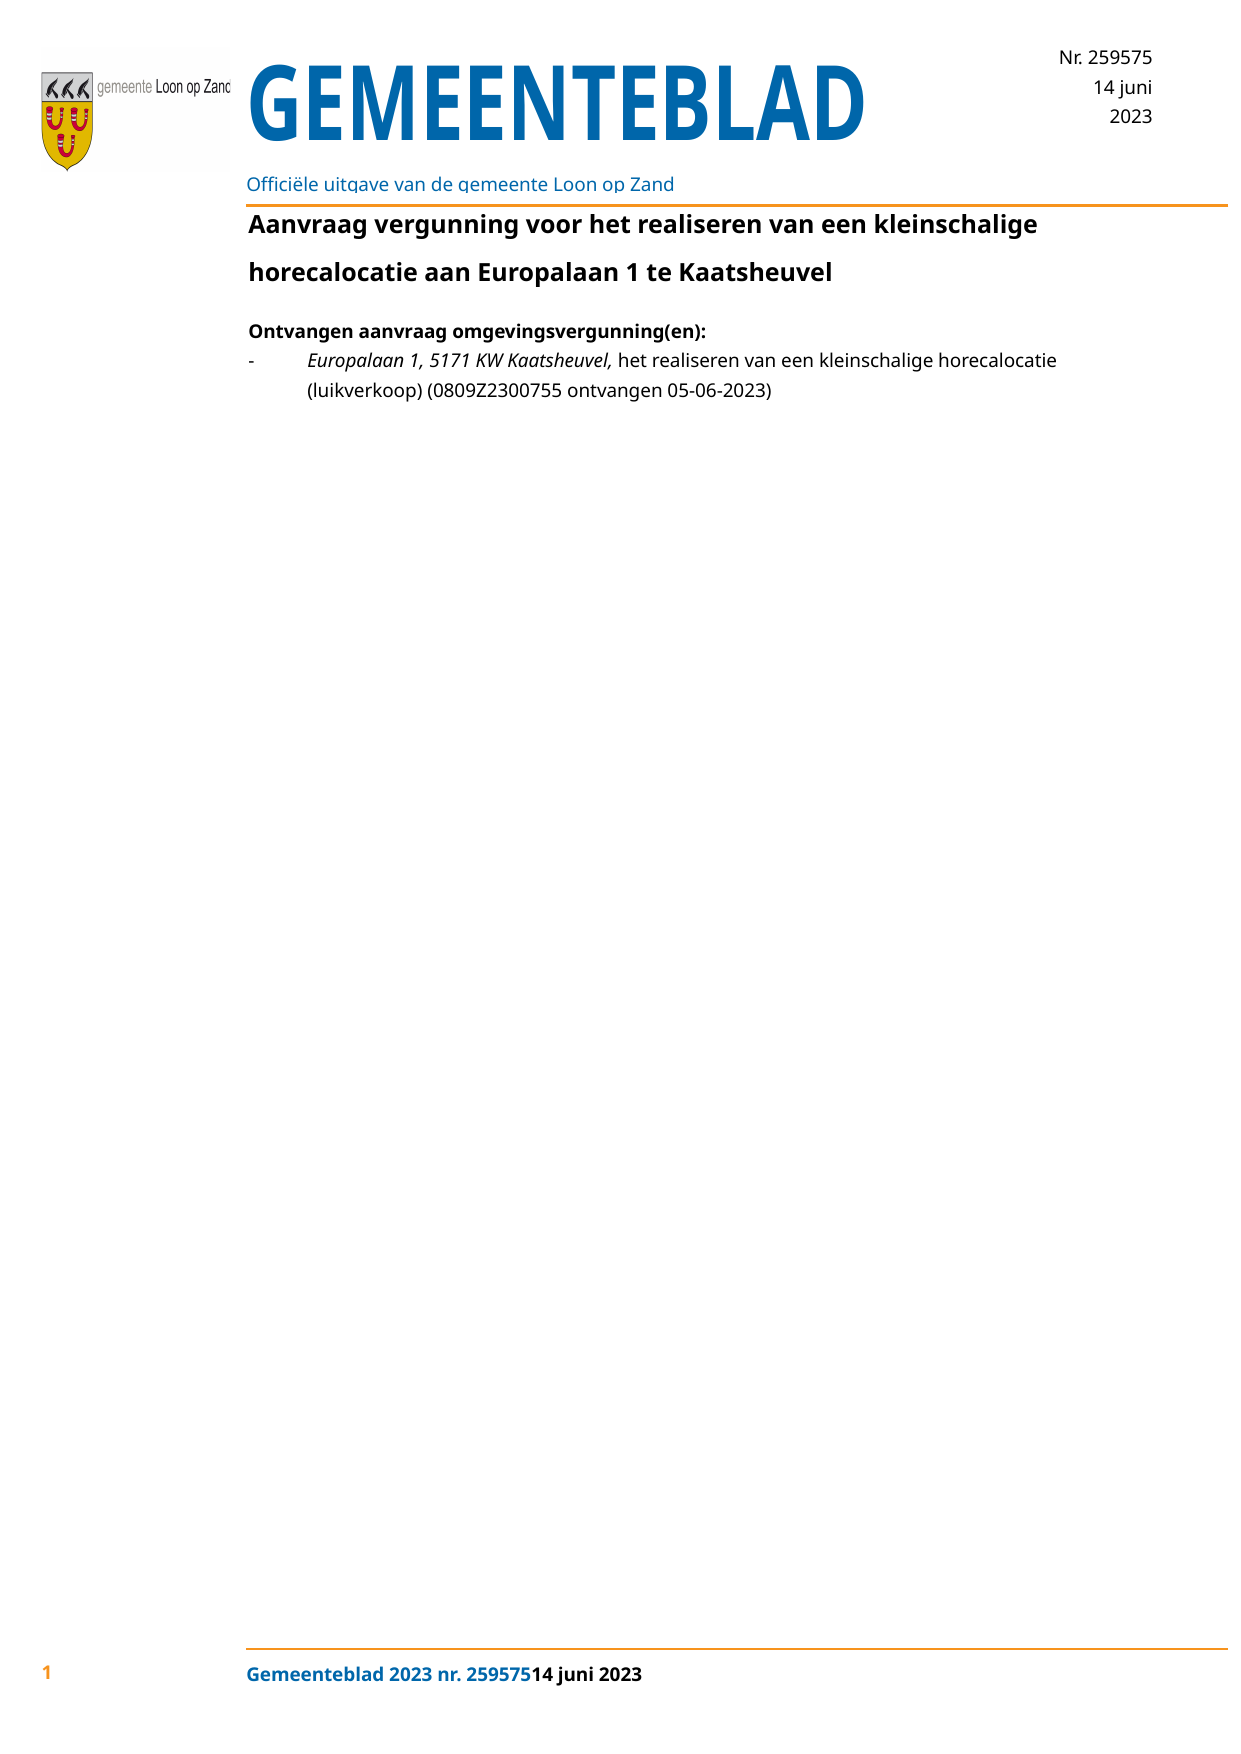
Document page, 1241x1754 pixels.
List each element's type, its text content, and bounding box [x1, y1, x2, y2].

text Aanvraag vergunning voor het realiseren van een kleinschalige horecalocatie aan Europalaan 1 te Kaatsheuvel [248, 207, 1152, 288]
list Europalaan 1, 5171 KW Kaatsheuvel, het realiseren van een kleinschalige horecalocatie (luikverkoop) (0809Z2300755 ontvangen 05-06-2023) [248, 347, 1152, 403]
picture [41, 47, 231, 172]
text Ontvangen aanvraag omgevingsvergunning(en): [248, 318, 1152, 344]
